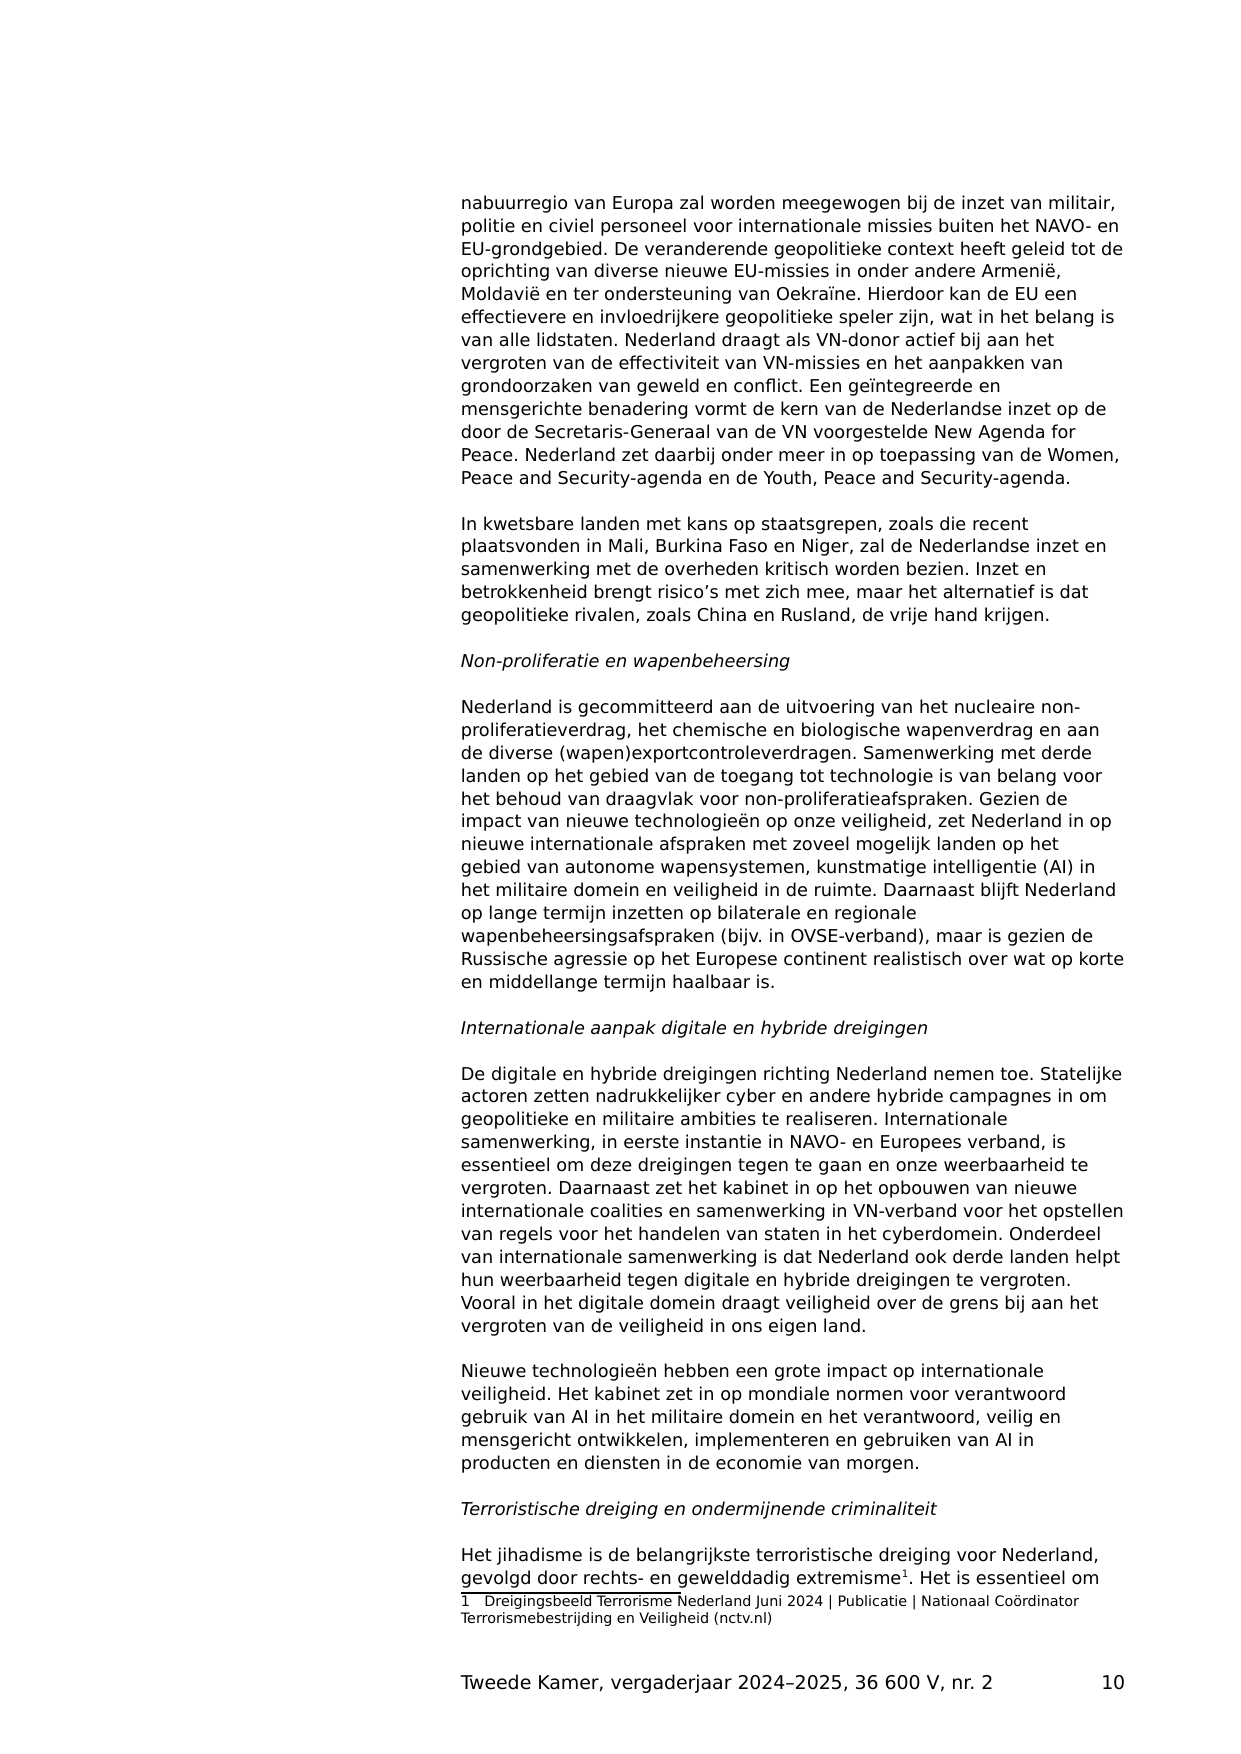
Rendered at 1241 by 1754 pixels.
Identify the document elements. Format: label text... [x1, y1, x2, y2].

text Terroristische dreiging en ondermijnende criminaliteit [461, 1497, 1125, 1520]
text nabuurregio van Europa zal worden meegewogen bij de inzet van militair, politie en civiel personeel voor internationale missies buiten het NAVO- en EU-grondgebied. De veranderende geopolitieke context heeft geleid tot de oprichting van diverse nieuwe EU-missies in onder andere Armenië, Moldavië en ter ondersteuning van Oekraïne. Hierdoor kan de EU een effectievere en invloedrijkere geopolitieke speler zijn, wat in het belang is van alle lidstaten. Nederland draagt als VN-donor actief bij aan het vergroten van de effectiviteit van VN-missies en het aanpakken van grondoorzaken van geweld en conflict. Een geïntegreerde en mensgerichte benadering vormt de kern van de Nederlandse inzet op de door de Secretaris-Generaal van de VN voorgestelde New Agenda for Peace. Nederland zet daarbij onder meer in op toepassing van de Women, Peace and Security-agenda en de Youth, Peace and Security-agenda. [461, 191, 1125, 489]
text Internationale aanpak digitale en hybride dreigingen [461, 1016, 1125, 1039]
text Nieuwe technologieën hebben een grote impact op internationale veiligheid. Het kabinet zet in op mondiale normen voor verantwoord gebruik van AI in het militaire domein en het verantwoord, veilig en mensgericht ontwikkelen, implementeren en gebruiken van AI in producten en diensten in de economie van morgen. [461, 1359, 1125, 1474]
text Het jihadisme is de belangrijkste terroristische dreiging voor Nederland, gevolgd door rechts- en gewelddadig extremisme. Het is essentieel om [461, 1543, 1125, 1589]
text Nederland is gecommitteerd aan de uitvoering van het nucleaire non-proliferatieverdrag, het chemische en biologische wapenverdrag en aan de diverse (wapen)exportcontroleverdragen. Samenwerking met derde landen op het gebied van de toegang tot technologie is van belang voor het behoud van draagvlak voor non-proliferatieafspraken. Gezien de impact van nieuwe technologieën op onze veiligheid, zet Nederland in op nieuwe internationale afspraken met zoveel mogelijk landen op het gebied van autonome wapensystemen, kunstmatige intelligentie (AI) in het militaire domein en veiligheid in de ruimte. Daarnaast blijft Nederland op lange termijn inzetten op bilaterale en regionale wapenbeheersingsafspraken (bijv. in OVSE-verband), maar is gezien de Russische agressie op het Europese continent realistisch over wat op korte en middellange termijn haalbaar is. [461, 695, 1125, 993]
text __Dreigingsbeeld Terrorisme Nederland Juni 2024 | Publicatie | Nationaal Coördinator Terrorismebestrijding en Veiligheid (nctv.nl) [461, 1593, 1125, 1627]
text Non-proliferatie en wapenbeheersing [461, 649, 1125, 672]
text In kwetsbare landen met kans op staatsgrepen, zoals die recent plaatsvonden in Mali, Burkina Faso en Niger, zal de Nederlandse inzet en samenwerking met de overheden kritisch worden bezien. Inzet en betrokkenheid brengt risico’s met zich mee, maar het alternatief is dat geopolitieke rivalen, zoals China en Rusland, de vrije hand krijgen. [461, 512, 1125, 626]
text De digitale en hybride dreigingen richting Nederland nemen toe. Statelijke actoren zetten nadrukkelijker cyber en andere hybride campagnes in om geopolitieke en militaire ambities te realiseren. Internationale samenwerking, in eerste instantie in NAVO- en Europees verband, is essentieel om deze dreigingen tegen te gaan en onze weerbaarheid te vergroten. Daarnaast zet het kabinet in op het opbouwen van nieuwe internationale coalities en samenwerking in VN-verband voor het opstellen van regels voor het handelen van staten in het cyberdomein. Onderdeel van internationale samenwerking is dat Nederland ook derde landen helpt hun weerbaarheid tegen digitale en hybride dreigingen te vergroten. Vooral in het digitale domein draagt veiligheid over de grens bij aan het vergroten van de veiligheid in ons eigen land. [461, 1062, 1125, 1337]
